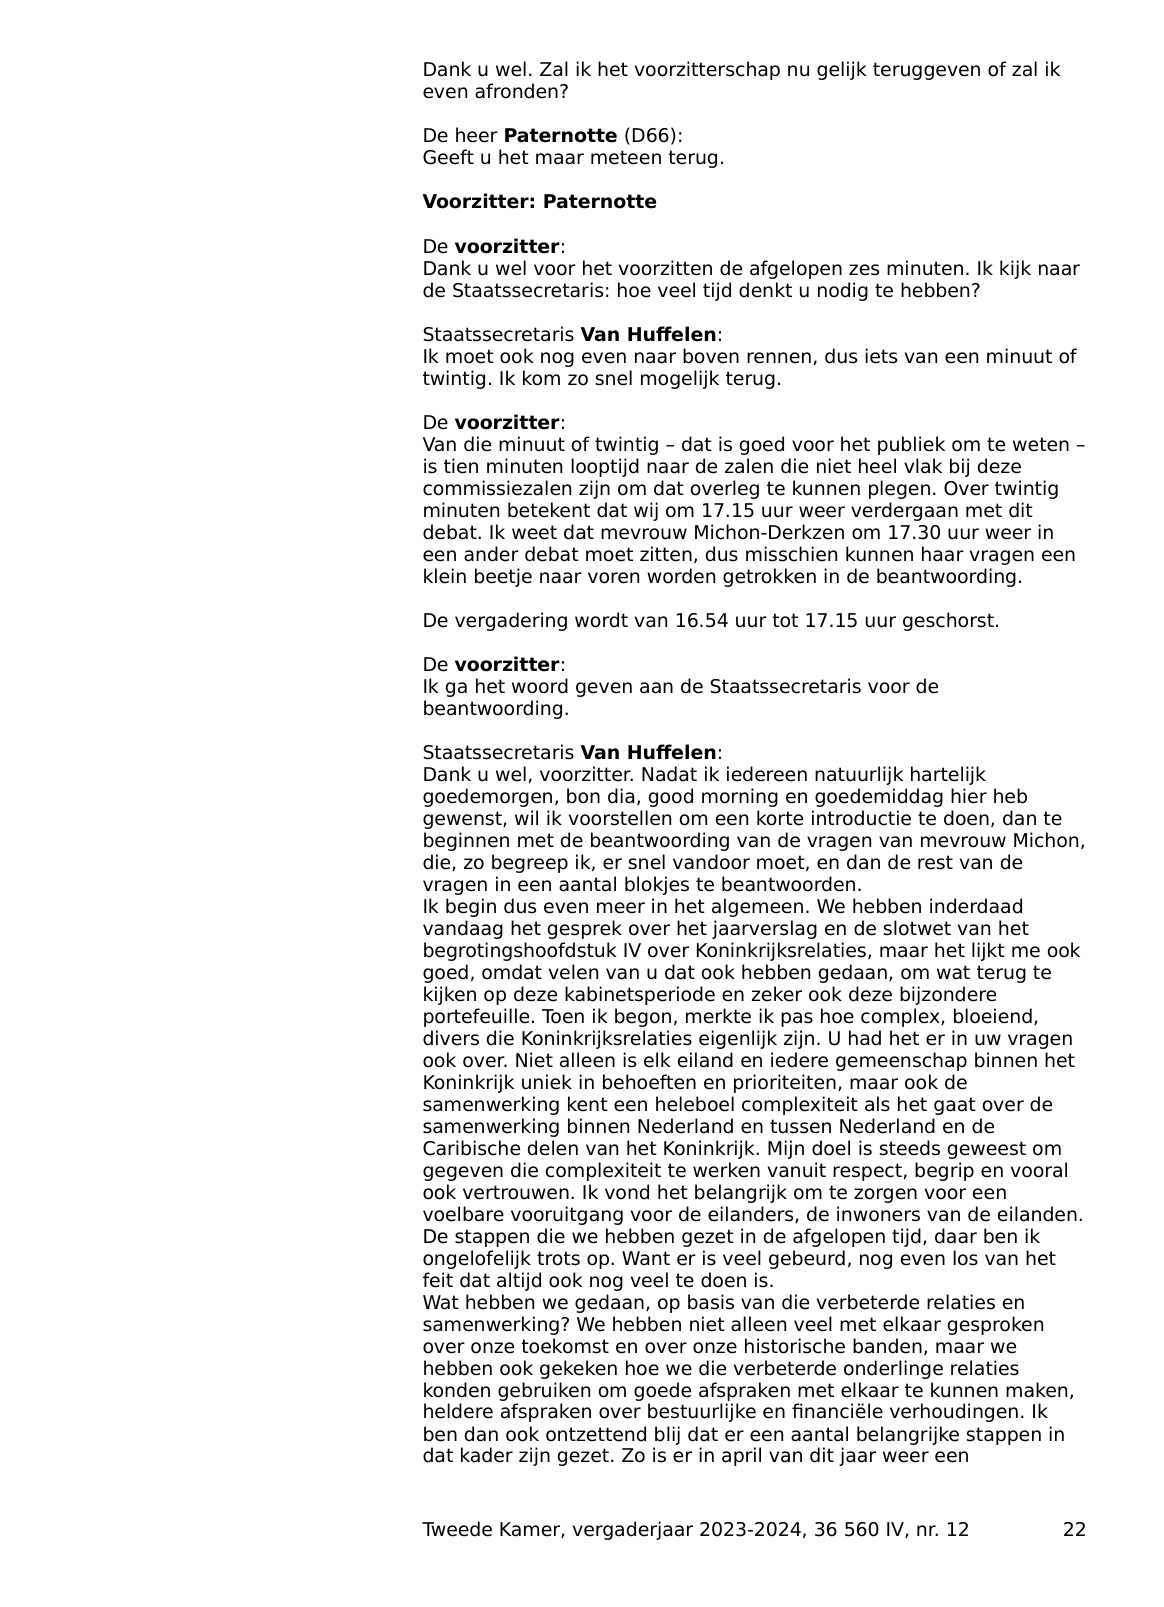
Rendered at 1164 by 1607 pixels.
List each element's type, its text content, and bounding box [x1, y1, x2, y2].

text Dank u wel, voorzitter. Nadat ik iedereen natuurlijk hartelijk goedemorgen, bon dia, good morning en goedemiddag hier heb gewenst, wil ik voorstellen om een korte introductie te doen, dan te beginnen met de beantwoording van de vragen van mevrouw Michon, die, zo begreep ik, er snel vandoor moet, en dan de rest van de vragen in een aantal blokjes te beantwoorden. [422, 764, 1087, 896]
text De voorzitter: [422, 412, 1087, 434]
text De vergadering wordt van 16.54 uur tot 17.15 uur geschorst. [422, 610, 1087, 632]
text Geeft u het maar meteen terug. [422, 147, 1087, 169]
text Wat hebben we gedaan, op basis van die verbeterde relaties en samenwerking? We hebben niet alleen veel met elkaar gesproken over onze toekomst en over onze historische banden, maar we hebben ook gekeken hoe we die verbeterde onderlinge relaties konden gebruiken om goede afspraken met elkaar te kunnen maken, heldere afspraken over bestuurlijke en financiële verhoudingen. Ik ben dan ook ontzettend blij dat er een aantal belangrijke stappen in dat kader zijn gezet. Zo is er in april van dit jaar weer een [422, 1292, 1087, 1467]
text Staatssecretaris Van Huffelen: [422, 742, 1087, 764]
text Ik begin dus even meer in het algemeen. We hebben inderdaad vandaag het gesprek over het jaarverslag en de slotwet van het begrotingshoofdstuk IV over Koninkrijksrelaties, maar het lijkt me ook goed, omdat velen van u dat ook hebben gedaan, om wat terug te kijken op deze kabinetsperiode en zeker ook deze bijzondere portefeuille. Toen ik begon, merkte ik pas hoe complex, bloeiend, divers die Koninkrijksrelaties eigenlijk zijn. U had het er in uw vragen ook over. Niet alleen is elk eiland en iedere gemeenschap binnen het Koninkrijk uniek in behoeften en prioriteiten, maar ook de samenwerking kent een heleboel complexiteit als het gaat over de samenwerking binnen Nederland en tussen Nederland en de Caribische delen van het Koninkrijk. Mijn doel is steeds geweest om gegeven die complexiteit te werken vanuit respect, begrip en vooral ook vertrouwen. Ik vond het belangrijk om te zorgen voor een voelbare vooruitgang voor de eilanders, de inwoners van de eilanden. De stappen die we hebben gezet in de afgelopen tijd, daar ben ik ongelofelijk trots op. Want er is veel gebeurd, nog even los van het feit dat altijd ook nog veel te doen is. [422, 896, 1087, 1292]
text Dank u wel voor het voorzitten de afgelopen zes minuten. Ik kijk naar de Staatssecretaris: hoe veel tijd denkt u nodig te hebben? [422, 257, 1087, 301]
text De heer Paternotte (D66): [422, 125, 1087, 147]
text Ik ga het woord geven aan de Staatssecretaris voor de beantwoording. [422, 676, 1087, 720]
text Ik moet ook nog even naar boven rennen, dus iets van een minuut of twintig. Ik kom zo snel mogelijk terug. [422, 346, 1087, 389]
text De voorzitter: [422, 654, 1087, 676]
text De voorzitter: [422, 236, 1087, 257]
subtitle Voorzitter: Paternotte [422, 191, 1087, 213]
text Dank u wel. Zal ik het voorzitterschap nu gelijk teruggeven of zal ik even afronden? [422, 59, 1087, 103]
text Staatssecretaris Van Huffelen: [422, 324, 1087, 346]
text Van die minuut of twintig – dat is goed voor het publiek om te weten – is tien minuten looptijd naar de zalen die niet heel vlak bij deze commissiezalen zijn om dat overleg te kunnen plegen. Over twintig minuten betekent dat wij om 17.15 uur weer verdergaan met dit debat. Ik weet dat mevrouw Michon-Derkzen om 17.30 uur weer in een ander debat moet zitten, dus misschien kunnen haar vragen een klein beetje naar voren worden getrokken in de beantwoording. [422, 434, 1087, 588]
